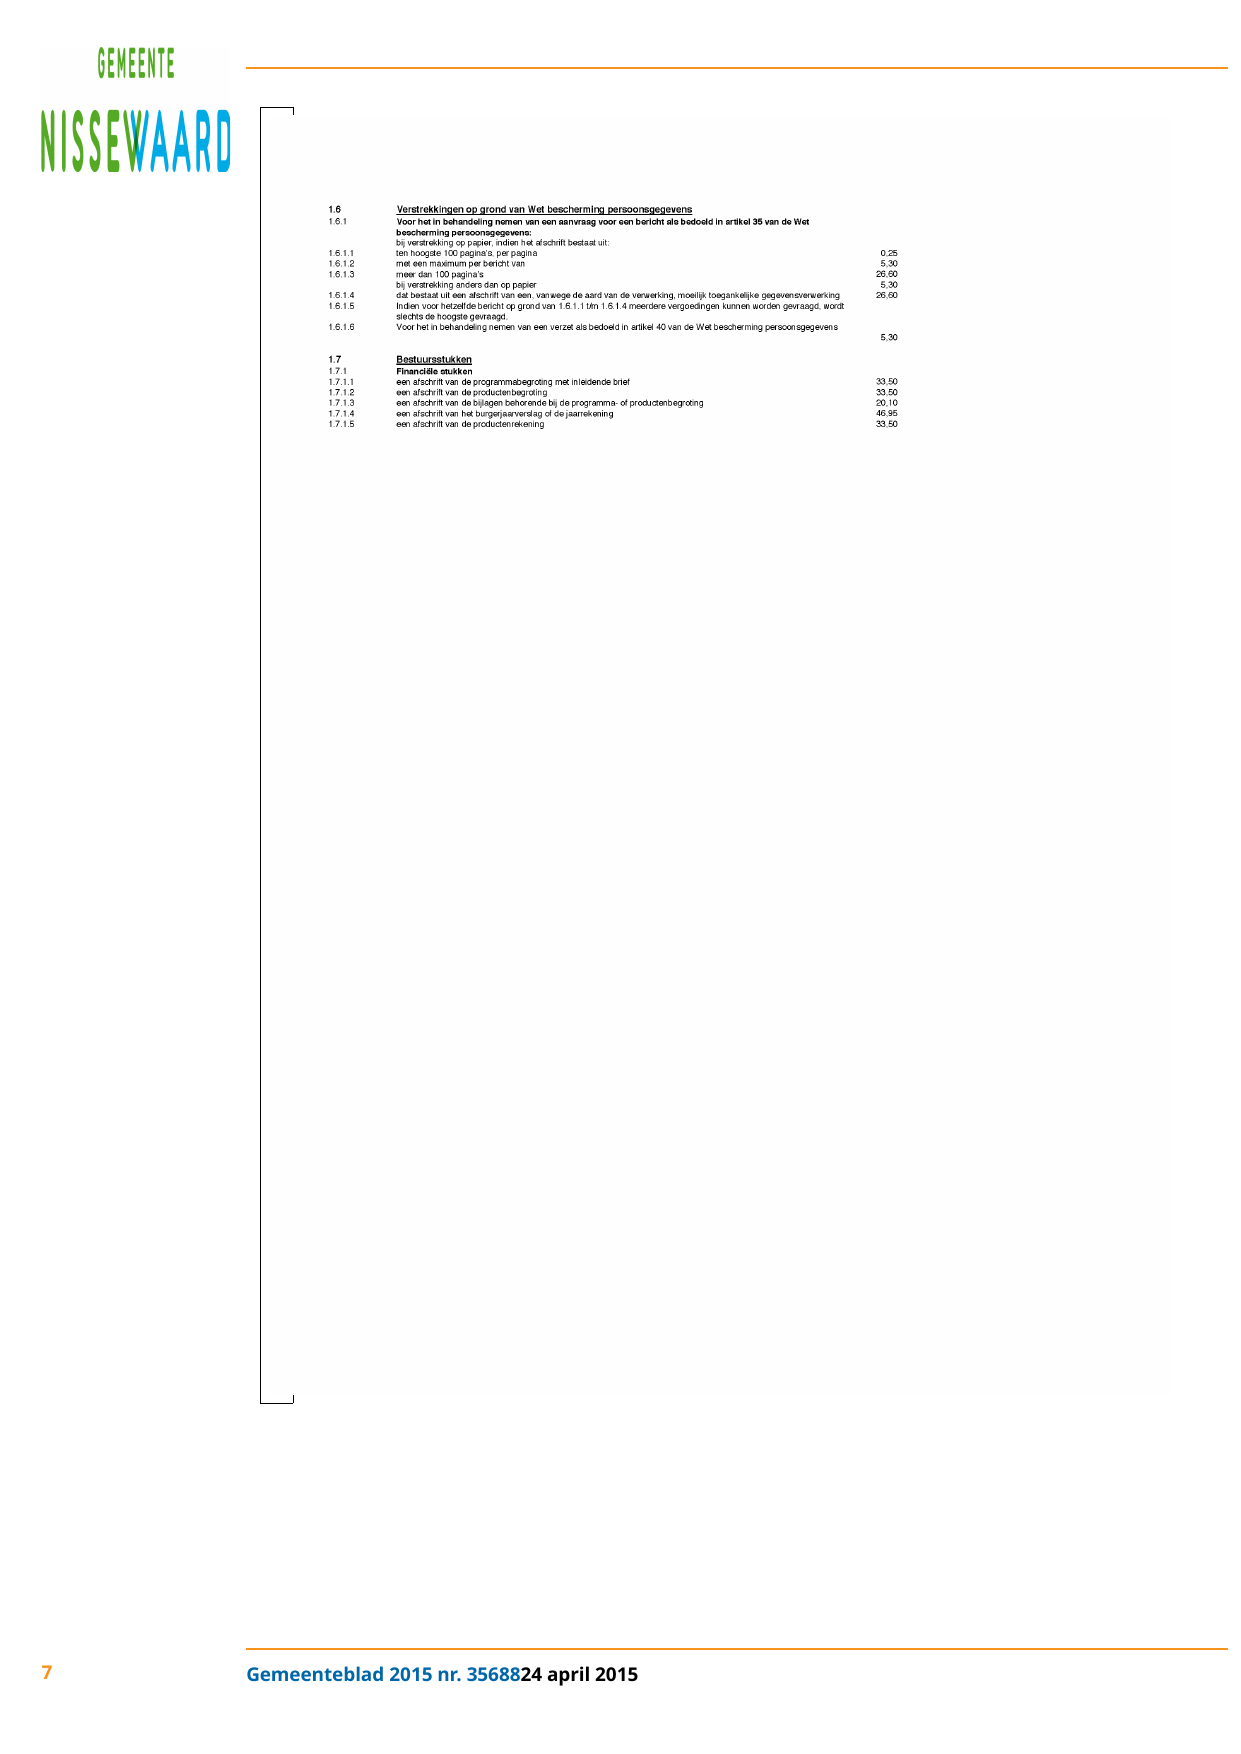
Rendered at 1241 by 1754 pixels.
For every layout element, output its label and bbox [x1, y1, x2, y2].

picture [200, 151, 206, 172]
picture [41, 47, 231, 172]
picture [268, 115, 1173, 1395]
table_cell [248, 95, 1152, 1421]
table_cell [261, 108, 293, 1403]
picture [154, 157, 165, 172]
picture [201, 122, 206, 138]
picture [222, 122, 227, 160]
picture [176, 157, 187, 172]
